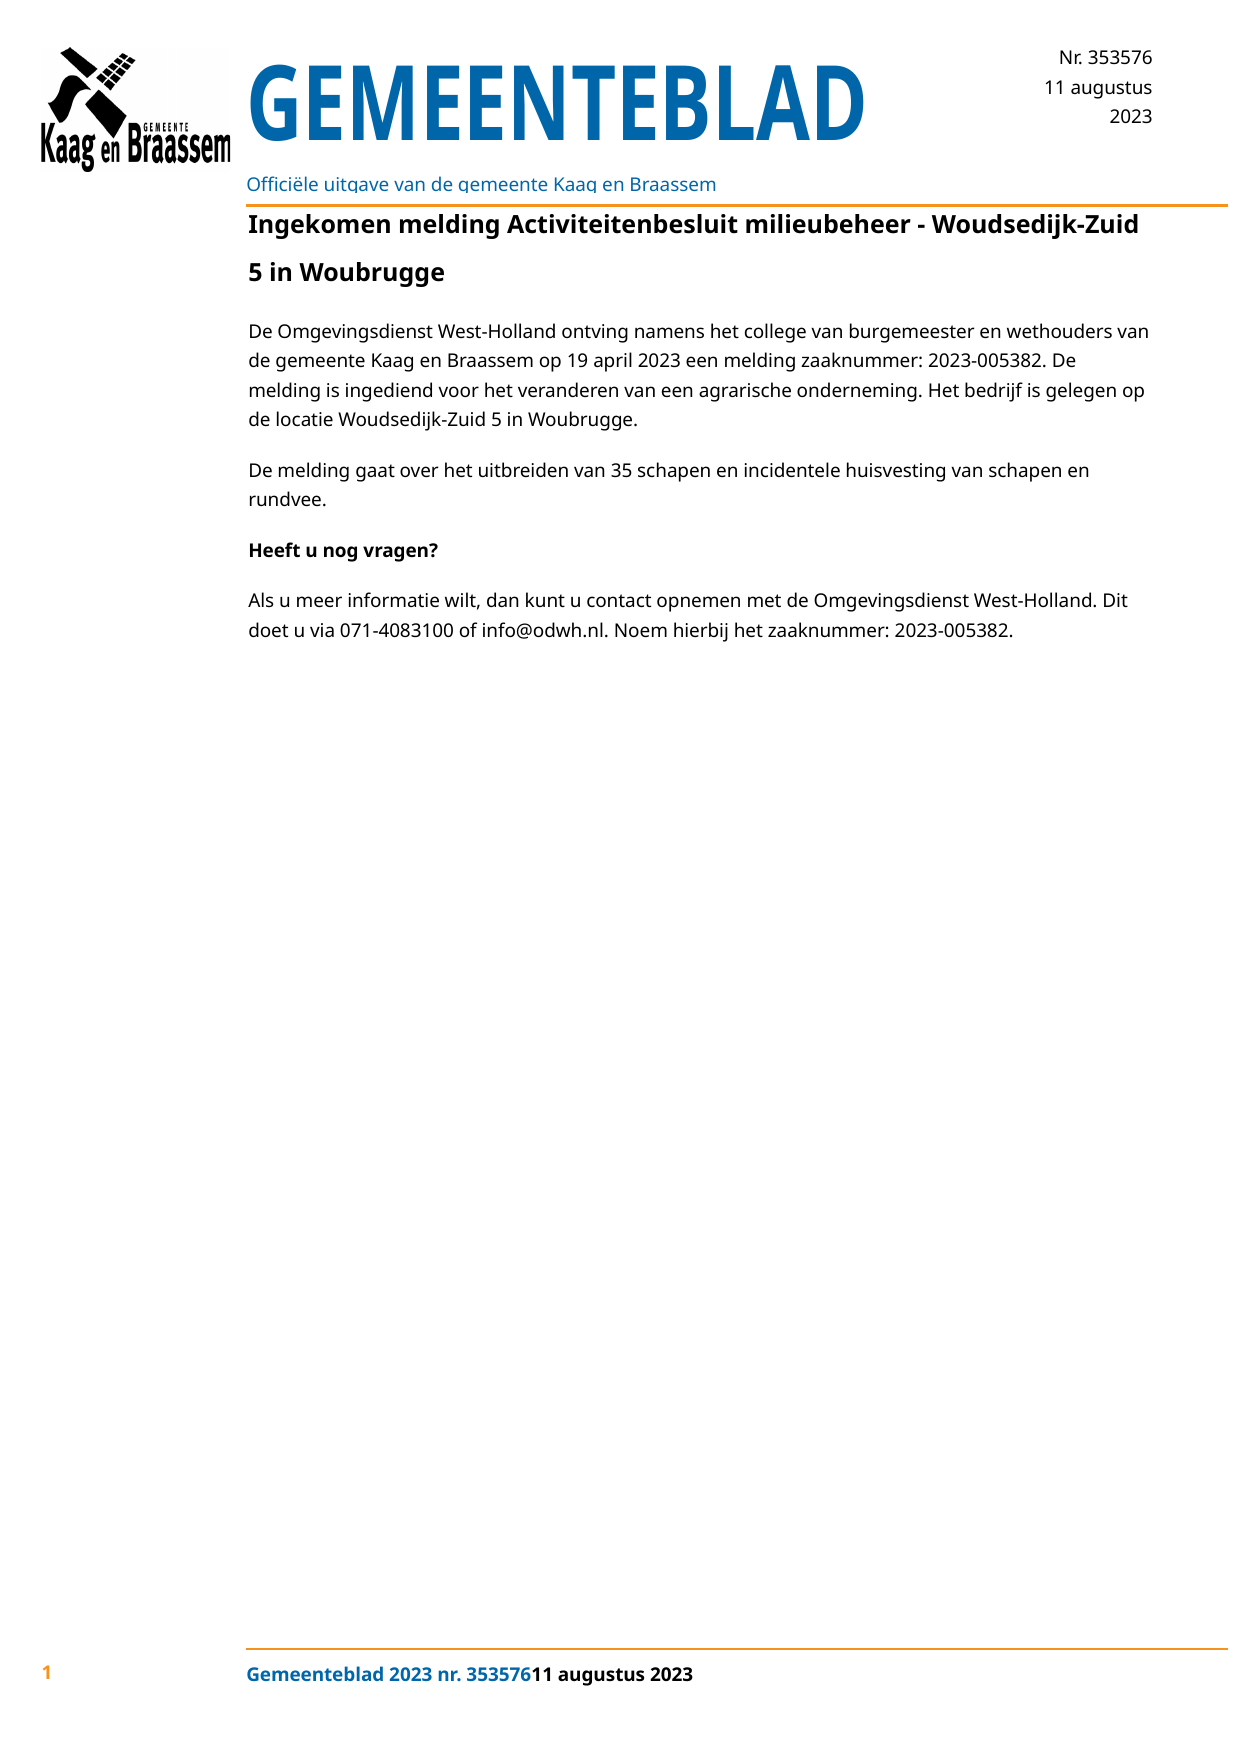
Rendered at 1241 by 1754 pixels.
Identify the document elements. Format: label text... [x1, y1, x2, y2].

picture [41, 47, 231, 172]
text De Omgevingsdienst West-Holland ontving namens het college van burgemeester en wethouders van de gemeente Kaag en Braassem op 19 april 2023 een melding zaaknummer: 2023-005382. De melding is ingediend voor het veranderen van een agrarische onderneming. Het bedrijf is gelegen op de locatie Woudsedijk-Zuid 5 in Woubrugge. [248, 318, 1152, 432]
text Ingekomen melding Activiteitenbesluit milieubeheer - Woudsedijk-Zuid 5 in Woubrugge [248, 207, 1152, 288]
text Heeft u nog vragen? [248, 537, 1152, 563]
text De melding gaat over het uitbreiden van 35 schapen en incidentele huisvesting van schapen en rundvee. [248, 457, 1152, 512]
text Als u meer informatie wilt, dan kunt u contact opnemen met de Omgevingsdienst West-Holland. Dit doet u via 071‑4083100 of info@odwh.nl. Noem hierbij het zaaknummer: 2023-005382. [248, 587, 1152, 643]
